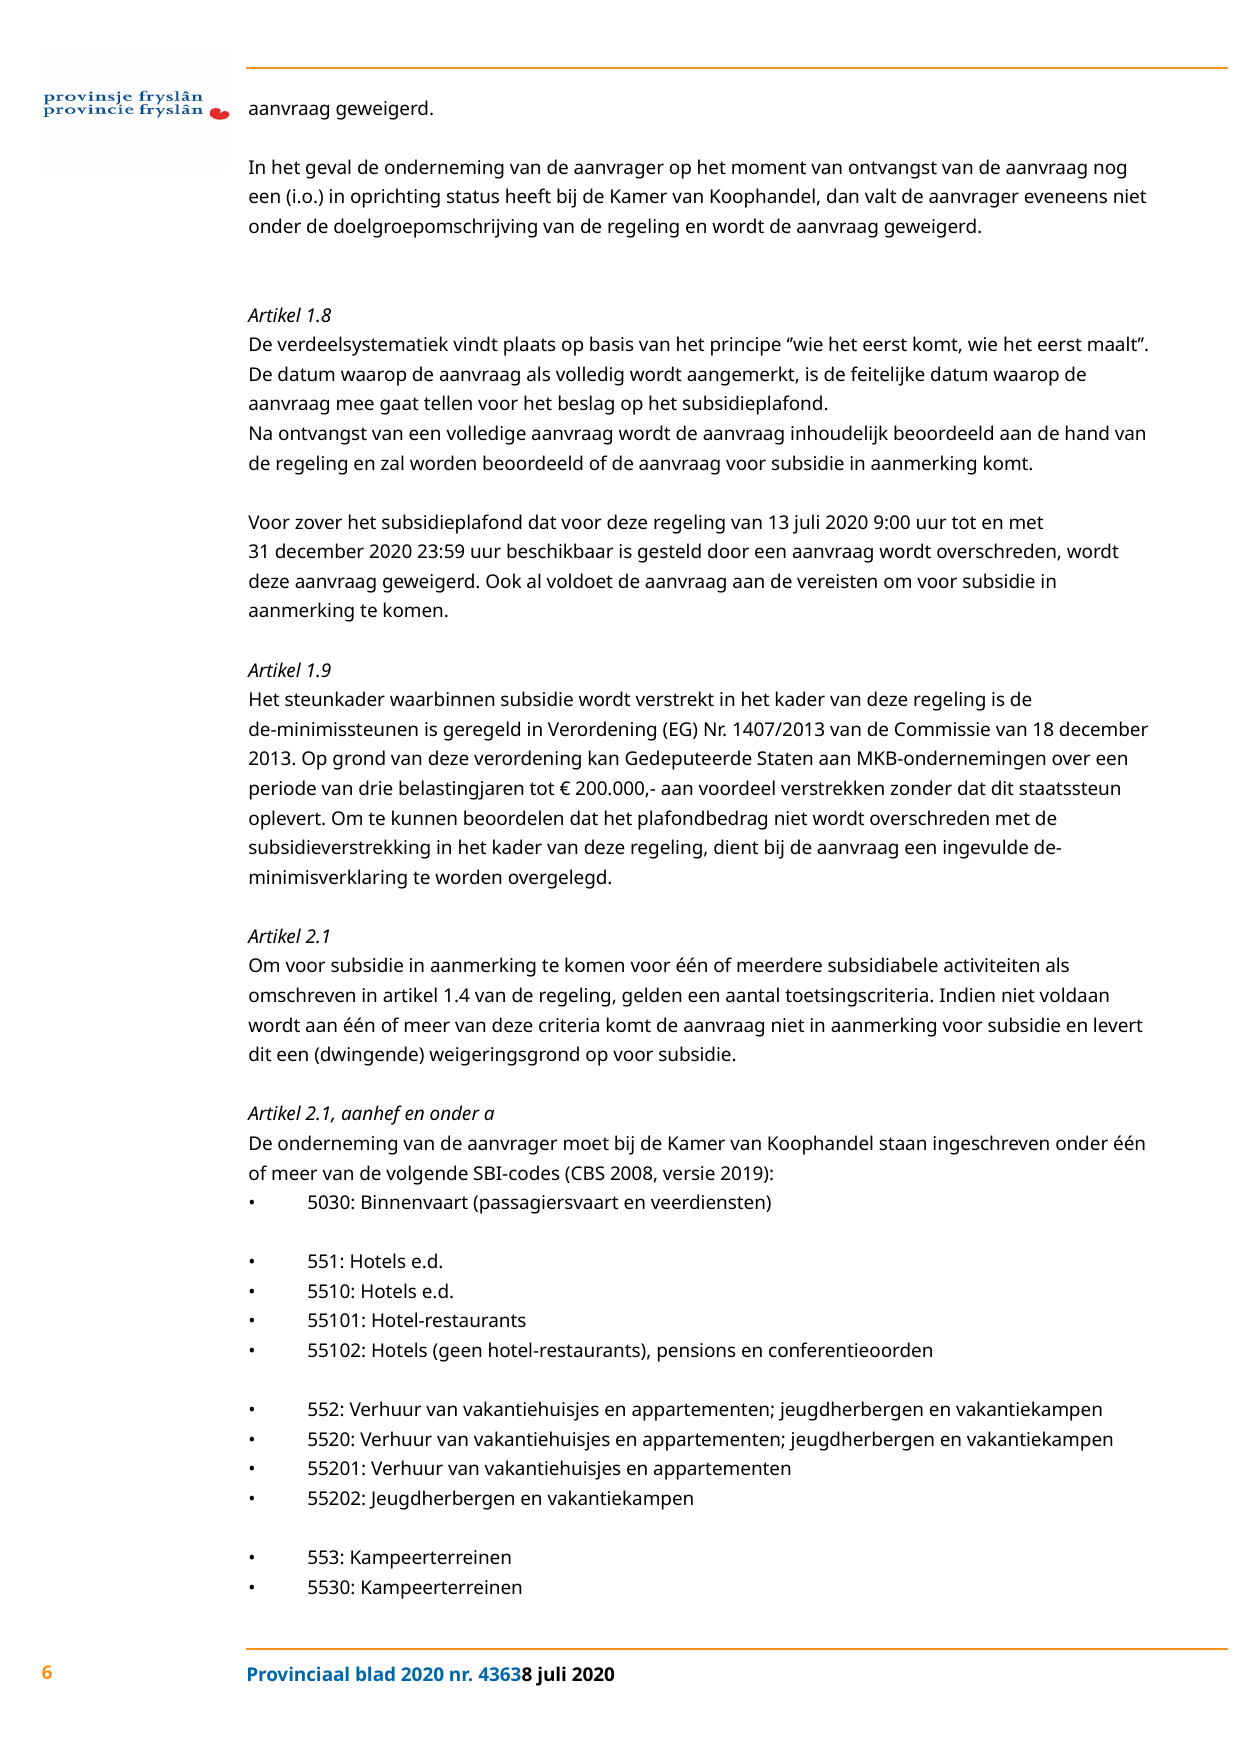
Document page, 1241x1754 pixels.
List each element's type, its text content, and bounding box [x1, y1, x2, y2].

text Het steunkader waarbinnen subsidie wordt verstrekt in het kader van deze regeling is de [248, 686, 1152, 712]
text De verdeelsystematiek vindt plaats op basis van het principe ‘’wie het eerst komt, wie het eerst maalt’’. De datum waarop de aanvraag als volledig wordt aangemerkt, is de feitelijke datum waarop de aanvraag mee gaat tellen voor het beslag op het subsidieplafond. [248, 331, 1152, 416]
list 5520: Verhuur van vakantiehuisjes en appartementen; jeugdherbergen en vakantiekampen [248, 1426, 1152, 1452]
list 553: Kampeerterreinen [248, 1544, 1152, 1570]
text Artikel 2.1, aanhef en onder a [248, 1101, 1152, 1126]
list 55201: Verhuur van vakantiehuisjes en appartementen [248, 1456, 1152, 1481]
text de-minimissteunen is geregeld in Verordening (EG) Nr. 1407/2013 van de Commissie van 18 december 2013. Op grond van deze verordening kan Gedeputeerde Staten aan MKB-ondernemingen over een periode van drie belastingjaren tot € 200.000,- aan voordeel verstrekken zonder dat dit staatssteun oplevert. Om te kunnen beoordelen dat het plafondbedrag niet wordt overschreden met de subsidieverstrekking in het kader van deze regeling, dient bij de aanvraag een ingevulde de-minimisverklaring te worden overgelegd. [248, 716, 1152, 890]
picture [41, 47, 231, 172]
text De onderneming van de aanvrager moet bij de Kamer van Koophandel staan ingeschreven onder één of meer van de volgende SBI-codes (CBS 2008, versie 2019): [248, 1130, 1152, 1186]
list 55101: Hotel-restaurants [248, 1308, 1152, 1333]
list 55102: Hotels (geen hotel-restaurants), pensions en conferentieoorden [248, 1337, 1152, 1363]
text Artikel 2.1 [248, 923, 1152, 949]
text Artikel 1.8 [248, 302, 1152, 328]
list 5510: Hotels e.d. [248, 1278, 1152, 1304]
list 5030: Binnenvaart (passagiersvaart en veerdiensten) [248, 1189, 1152, 1215]
text aanvraag geweigerd. [248, 95, 1152, 121]
list 55202: Jeugdherbergen en vakantiekampen [248, 1485, 1152, 1511]
text Om voor subsidie in aanmerking te komen voor één of meerdere subsidiabele activiteiten als omschreven in artikel 1.4 van de regeling, gelden een aantal toetsingscriteria. Indien niet voldaan wordt aan één of meer van deze criteria komt de aanvraag niet in aanmerking voor subsidie en levert dit een (dwingende) weigeringsgrond op voor subsidie. [248, 953, 1152, 1067]
list 552: Verhuur van vakantiehuisjes en appartementen; jeugdherbergen en vakantiekampen [248, 1396, 1152, 1422]
text 31 december 2020 23:59 uur beschikbaar is gesteld door een aanvraag wordt overschreden, wordt deze aanvraag geweigerd. Ook al voldoet de aanvraag aan de vereisten om voor subsidie in aanmerking te komen. [248, 538, 1152, 623]
text Voor zover het subsidieplafond dat voor deze regeling van 13 juli 2020 9:00 uur tot en met [248, 509, 1152, 535]
list 5530: Kampeerterreinen [248, 1574, 1152, 1600]
list 551: Hotels e.d. [248, 1248, 1152, 1274]
text Na ontvangst van een volledige aanvraag wordt de aanvraag inhoudelijk beoordeeld aan de hand van de regeling en zal worden beoordeeld of de aanvraag voor subsidie in aanmerking komt. [248, 420, 1152, 476]
text Artikel 1.9 [248, 657, 1152, 683]
text In het geval de onderneming van de aanvrager op het moment van ontvangst van de aanvraag nog een (i.o.) in oprichting status heeft bij de Kamer van Koophandel, dan valt de aanvrager eveneens niet onder de doelgroepomschrijving van de regeling en wordt de aanvraag geweigerd. [248, 154, 1152, 239]
